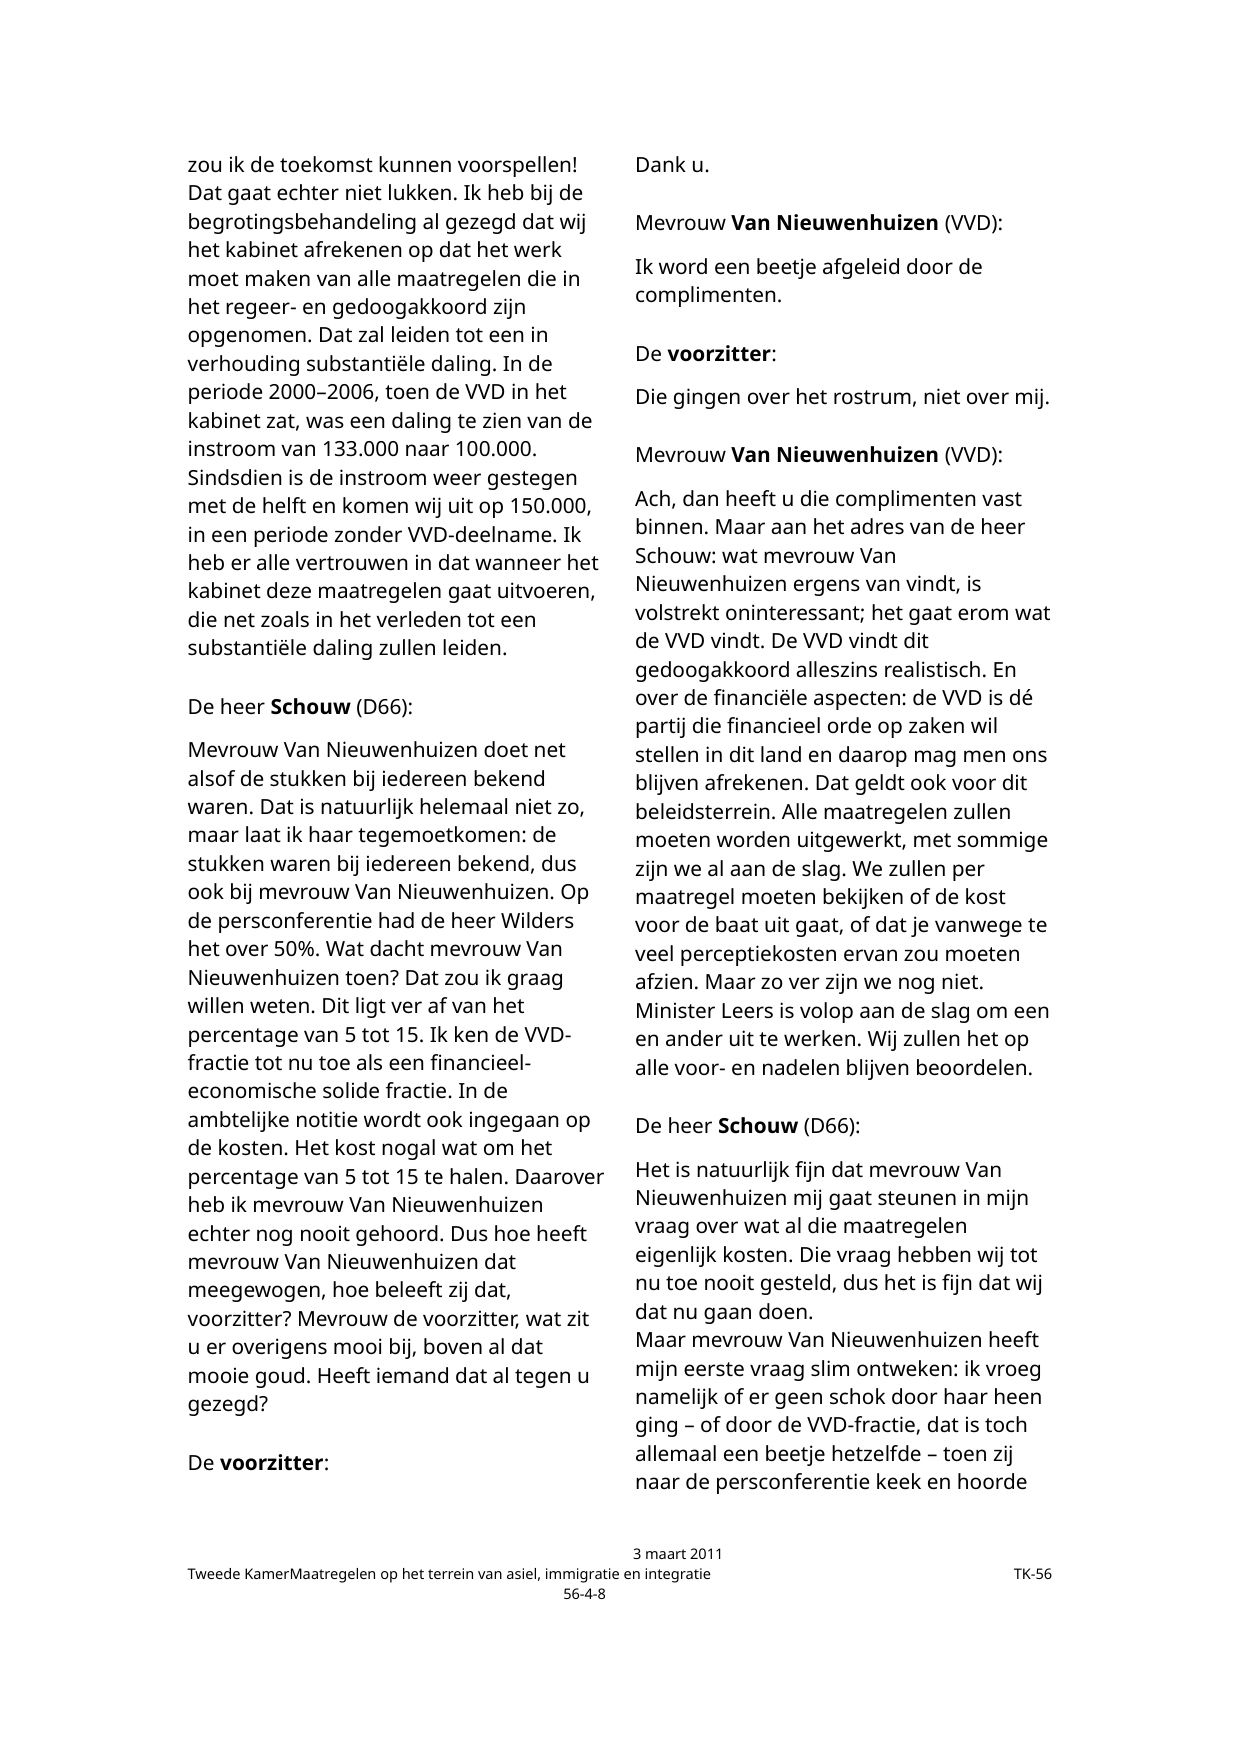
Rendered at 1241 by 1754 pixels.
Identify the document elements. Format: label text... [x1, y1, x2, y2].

text Mevrouw Van Nieuwenhuizen doet net alsof de stukken bij iedereen bekend waren. Dat is natuurlijk helemaal niet zo, maar laat ik haar tegemoetkomen: de stukken waren bij iedereen bekend, dus ook bij mevrouw Van Nieuwenhuizen. Op de persconferentie had de heer Wilders het over 50%. Wat dacht mevrouw Van Nieuwenhuizen toen? Dat zou ik graag willen weten. Dit ligt ver af van het percentage van 5 tot 15. Ik ken de VVD-fractie tot nu toe als een financieel-economische solide fractie. In de ambtelijke notitie wordt ook ingegaan op de kosten. Het kost nogal wat om het percentage van 5 tot 15 te halen. Daarover heb ik mevrouw Van Nieuwenhuizen echter nog nooit gehoord. Dus hoe heeft mevrouw Van Nieuwenhuizen dat meegewogen, hoe beleeft zij dat, voorzitter? Mevrouw de voorzitter, wat zit u er overigens mooi bij, boven al dat mooie goud. Heeft iemand dat al tegen u gezegd? [187, 735, 605, 1418]
text zou ik de toekomst kunnen voorspellen! Dat gaat echter niet lukken. Ik heb bij de begrotingsbehandeling al gezegd dat wij het kabinet afrekenen op dat het werk moet maken van alle maatregelen die in het regeer- en gedoogakkoord zijn opgenomen. Dat zal leiden tot een in verhouding substantiële daling. In de periode 2000–2006, toen de VVD in het kabinet zat, was een daling te zien van de instroom van 133.000 naar 100.000. Sindsdien is de instroom weer gestegen met de helft en komen wij uit op 150.000, in een periode zonder VVD-deelname. Ik heb er alle vertrouwen in dat wanneer het kabinet deze maatregelen gaat uitvoeren, die net zoals in het verleden tot een substantiële daling zullen leiden. [187, 150, 605, 662]
text De heer Schouw (D66): [635, 1111, 1053, 1140]
text De voorzitter: [635, 339, 1053, 367]
text Maar mevrouw Van Nieuwenhuizen heeft mijn eerste vraag slim ontweken: ik vroeg namelijk of er geen schok door haar heen ging – of door de VVD-fractie, dat is toch allemaal een beetje hetzelfde – toen zij naar de persconferentie keek en hoorde [635, 1325, 1053, 1496]
text Ik word een beetje afgeleid door de complimenten. [635, 252, 1053, 309]
text Die gingen over het rostrum, niet over mij. [635, 382, 1053, 411]
text Dank u. [635, 150, 1053, 178]
text Mevrouw Van Nieuwenhuizen (VVD): [635, 441, 1053, 469]
text Ach, dan heeft u die complimenten vast binnen. Maar aan het adres van de heer Schouw: wat mevrouw Van Nieuwenhuizen ergens van vindt, is volstrekt oninteressant; het gaat erom wat de VVD vindt. De VVD vindt dit gedoogakkoord alleszins realistisch. En over de financiële aspecten: de VVD is dé partij die financieel orde op zaken wil stellen in dit land en daarop mag men ons blijven afrekenen. Dat geldt ook voor dit beleidsterrein. Alle maatregelen zullen moeten worden uitgewerkt, met sommige zijn we al aan de slag. We zullen per maatregel moeten bekijken of de kost voor de baat uit gaat, of dat je vanwege te veel perceptiekosten ervan zou moeten afzien. Maar zo ver zijn we nog niet. Minister Leers is volop aan de slag om een en ander uit te werken. Wij zullen het op alle voor- en nadelen blijven beoordelen. [635, 484, 1053, 1081]
text De voorzitter: [187, 1448, 605, 1476]
text De heer Schouw (D66): [187, 692, 605, 720]
text Het is natuurlijk fijn dat mevrouw Van Nieuwenhuizen mij gaat steunen in mijn vraag over wat al die maatregelen eigenlijk kosten. Die vraag hebben wij tot nu toe nooit gesteld, dus het is fijn dat wij dat nu gaan doen. [635, 1155, 1053, 1325]
text Mevrouw Van Nieuwenhuizen (VVD): [635, 208, 1053, 237]
